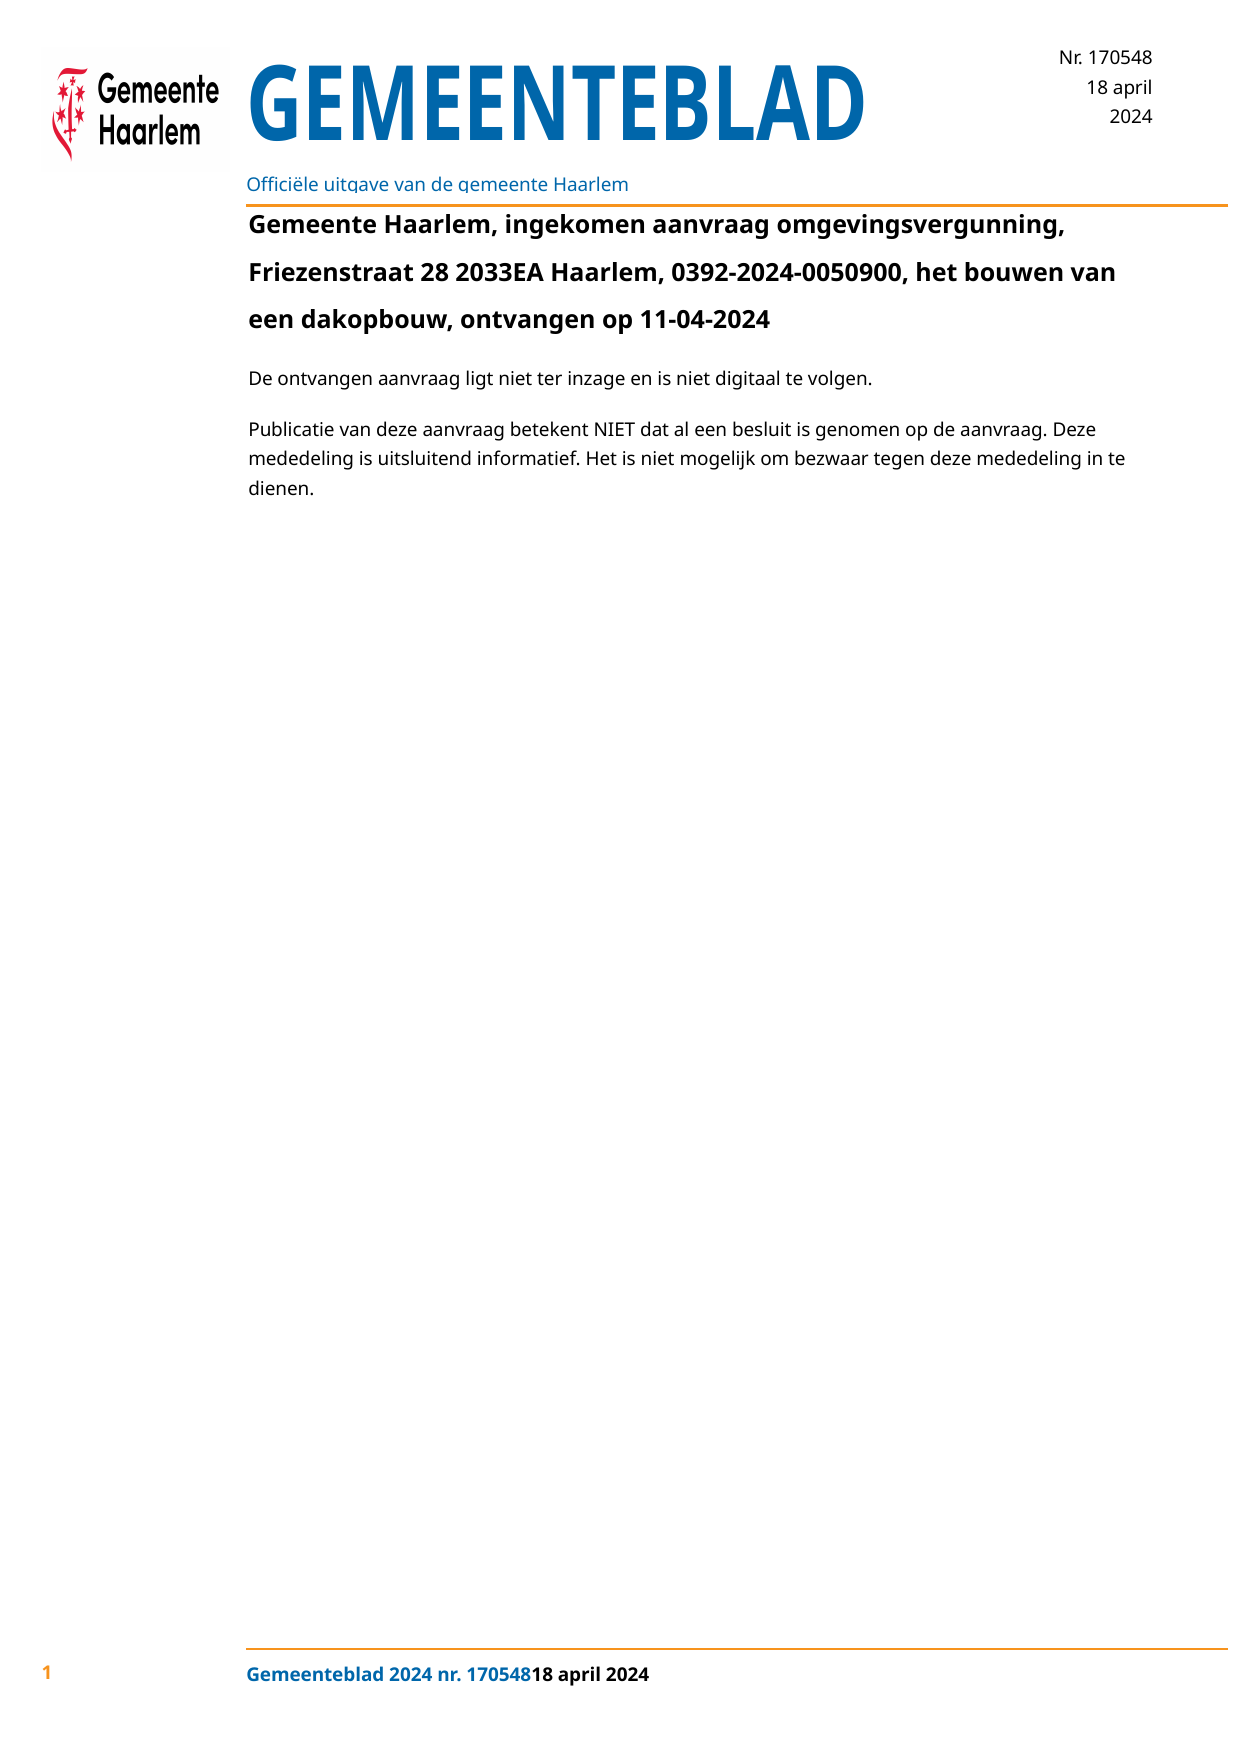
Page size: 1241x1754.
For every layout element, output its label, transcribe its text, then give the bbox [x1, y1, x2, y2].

text Gemeente Haarlem, ingekomen aanvraag omgevingsvergunning, Friezenstraat 28 2033EA Haarlem, 0392-2024-0050900, het bouwen van een dakopbouw, ontvangen op 11-04-2024 [248, 207, 1152, 336]
text De ontvangen aanvraag ligt niet ter inzage en is niet digitaal te volgen. [248, 366, 1152, 391]
picture [41, 47, 231, 172]
text Publicatie van deze aanvraag betekent NIET dat al een besluit is genomen op de aanvraag. Deze mededeling is uitsluitend informatief. Het is niet mogelijk om bezwaar tegen deze mededeling in te dienen. [248, 416, 1152, 501]
